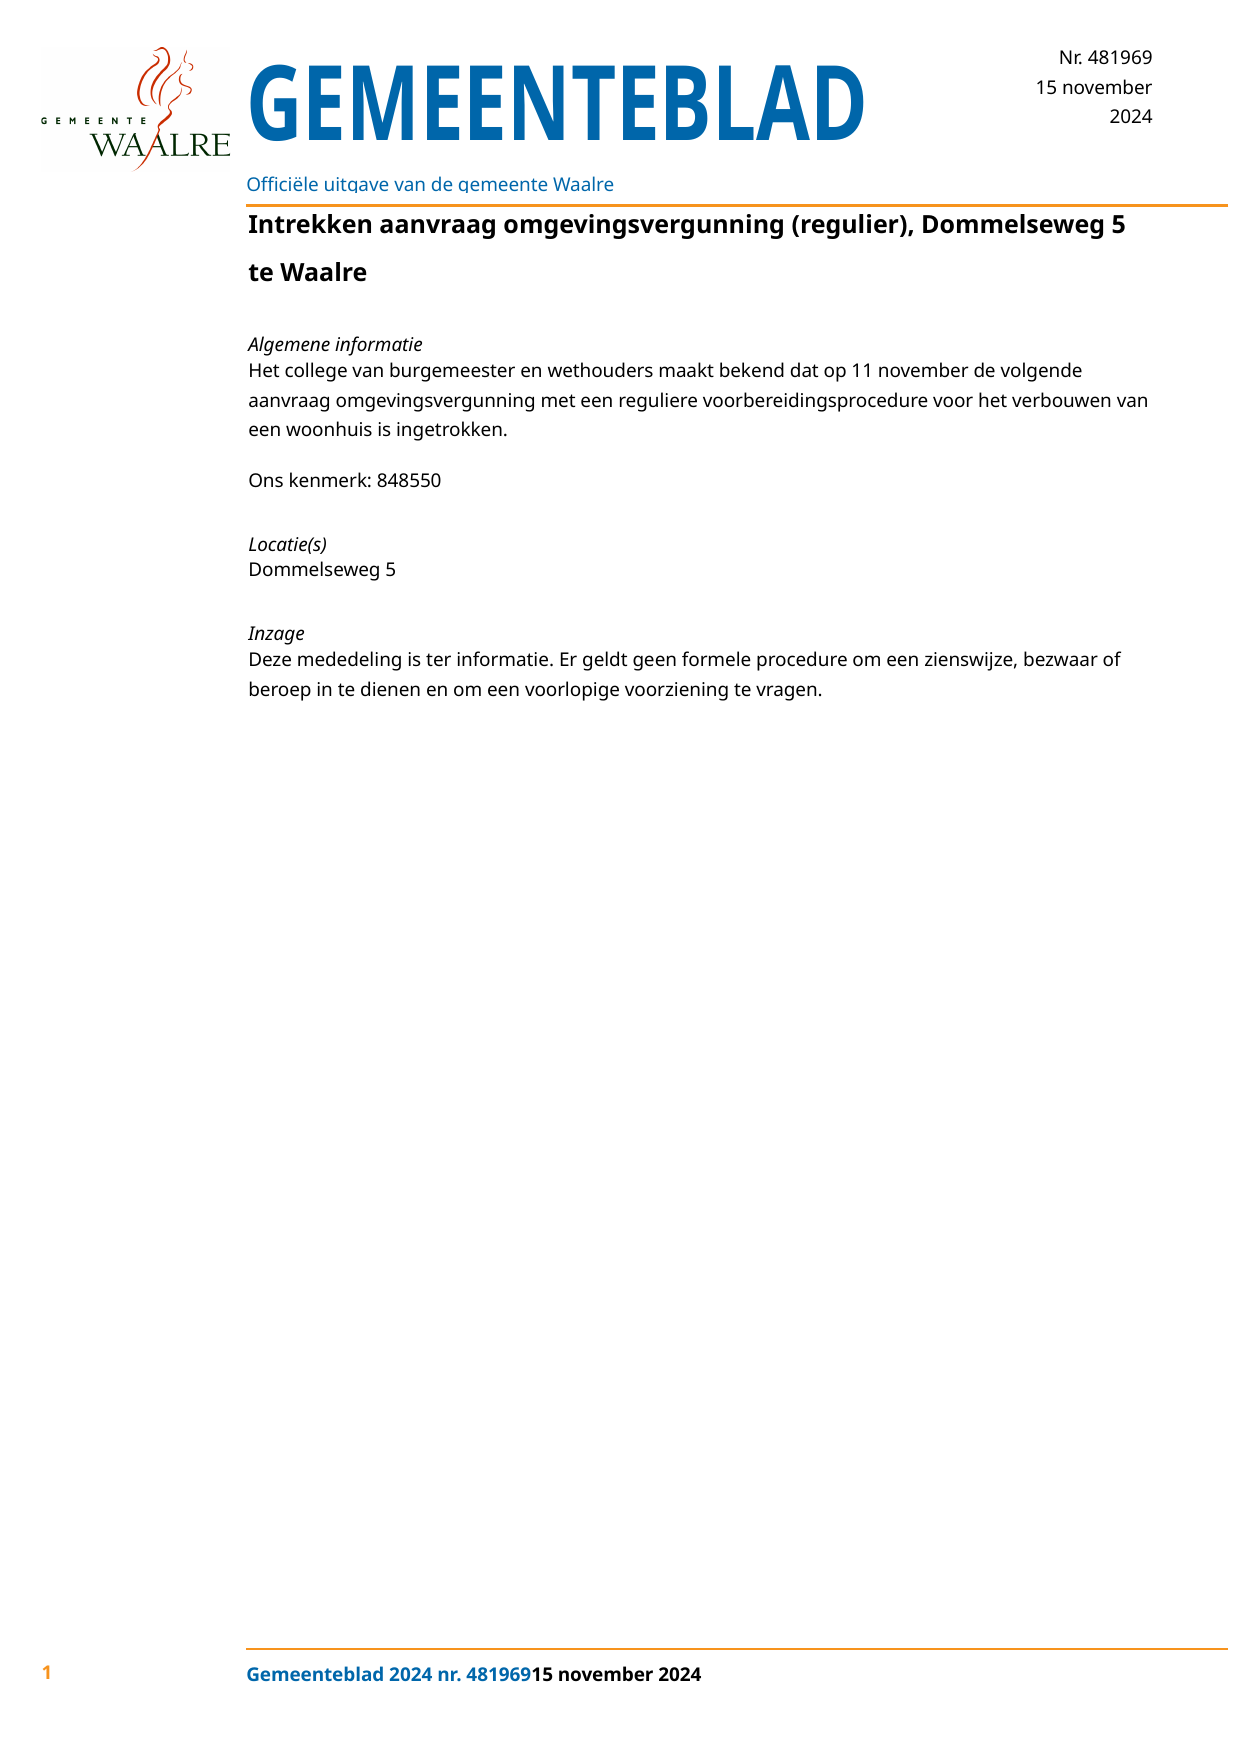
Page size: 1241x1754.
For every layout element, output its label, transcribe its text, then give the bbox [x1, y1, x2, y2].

text Locatie(s) [248, 531, 1152, 556]
text Inzage [248, 620, 1152, 646]
text Dommelseweg 5 [248, 556, 1152, 582]
text Ons kenmerk: 848550 [248, 467, 1152, 492]
picture [41, 47, 231, 172]
text Het college van burgemeester en wethouders maakt bekend dat op 11 november de volgende aanvraag omgevingsvergunning met een reguliere voorbereidingsprocedure voor het verbouwen van een woonhuis is ingetrokken. [248, 357, 1152, 442]
text Deze mededeling is ter informatie. Er geldt geen formele procedure om een zienswijze, bezwaar of beroep in te dienen en om een voorlopige voorziening te vragen. [248, 646, 1152, 701]
text Intrekken aanvraag omgevingsvergunning (regulier), Dommelseweg 5 te Waalre [248, 207, 1152, 288]
text Algemene informatie [248, 331, 1152, 357]
